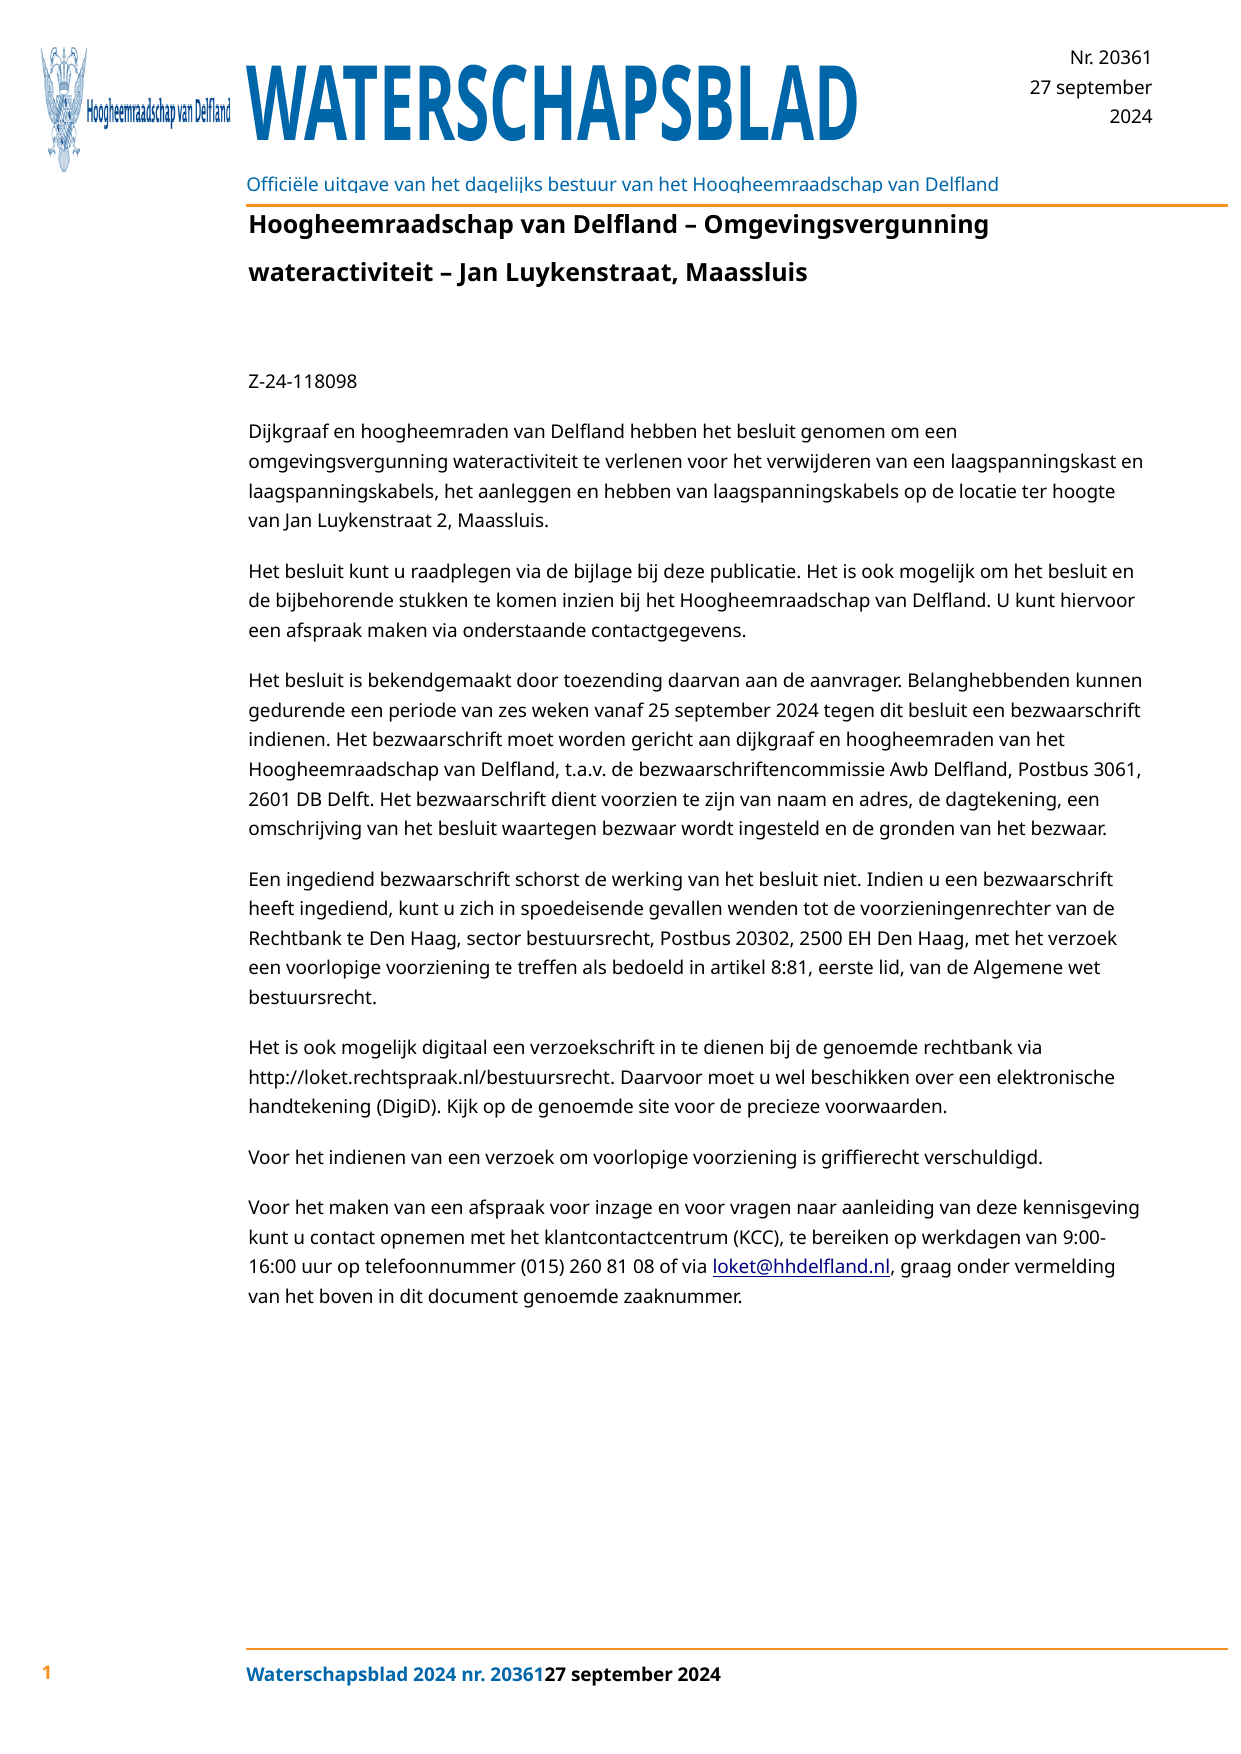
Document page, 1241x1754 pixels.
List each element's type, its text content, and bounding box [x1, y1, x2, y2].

text Voor het indienen van een verzoek om voorlopige voorziening is griffierecht verschuldigd. [248, 1144, 1152, 1170]
text Een ingediend bezwaarschrift schorst de werking van het besluit niet. Indien u een bezwaarschrift heeft ingediend, kunt u zich in spoedeisende gevallen wenden tot de voorzieningenrechter van de Rechtbank te Den Haag, sector bestuursrecht, Postbus 20302, 2500 EH Den Haag, met het verzoek een voorlopige voorziening te treffen als bedoeld in artikel 8:81, eerste lid, van de Algemene wet bestuursrecht. [248, 866, 1152, 1010]
text Het is ook mogelijk digitaal een verzoekschrift in te dienen bij de genoemde rechtbank via http://loket.rechtspraak.nl/bestuursrecht. Daarvoor moet u wel beschikken over een elektronische handtekening (DigiD). Kijk op de genoemde site voor de precieze voorwaarden. [248, 1034, 1152, 1119]
text Dijkgraaf en hoogheemraden van Delfland hebben het besluit genomen om een omgevingsvergunning wateractiviteit te verlenen voor het verwijderen van een laagspanningskast en laagspanningskabels, het aanleggen en hebben van laagspanningskabels op de locatie ter hoogte van Jan Luykenstraat 2, Maassluis. [248, 419, 1152, 533]
text Hoogheemraadschap van Delfland – Omgevingsvergunning wateractiviteit – Jan Luykenstraat, Maassluis [248, 207, 1152, 288]
picture [41, 47, 231, 172]
text Z-24-118098 [248, 368, 1152, 394]
text Het besluit kunt u raadplegen via de bijlage bij deze publicatie. Het is ook mogelijk om het besluit en de bijbehorende stukken te komen inzien bij het Hoogheemraadschap van Delfland. U kunt hiervoor een afspraak maken via onderstaande contactgegevens. [248, 558, 1152, 643]
text Het besluit is bekendgemaakt door toezending daarvan aan de aanvrager. Belanghebbenden kunnen gedurende een periode van zes weken vanaf 25 september 2024 tegen dit besluit een bezwaarschrift indienen. Het bezwaarschrift moet worden gericht aan dijkgraaf en hoogheemraden van het Hoogheemraadschap van Delfland, t.a.v. de bezwaarschriftencommissie Awb Delfland, Postbus 3061, 2601 DB Delft. Het bezwaarschrift dient voorzien te zijn van naam en adres, de dagtekening, een omschrijving van het besluit waartegen bezwaar wordt ingesteld en de gronden van het bezwaar. [248, 667, 1152, 841]
text Voor het maken van een afspraak voor inzage en voor vragen naar aanleiding van deze kennisgeving kunt u contact opnemen met het klantcontactcentrum (KCC), te bereiken op werkdagen van 9:00-16:00 uur op telefoonnummer (015) 260 81 08 of via loket@hhdelfland.nl, graag onder vermelding van het boven in dit document genoemde zaaknummer. [248, 1194, 1152, 1309]
